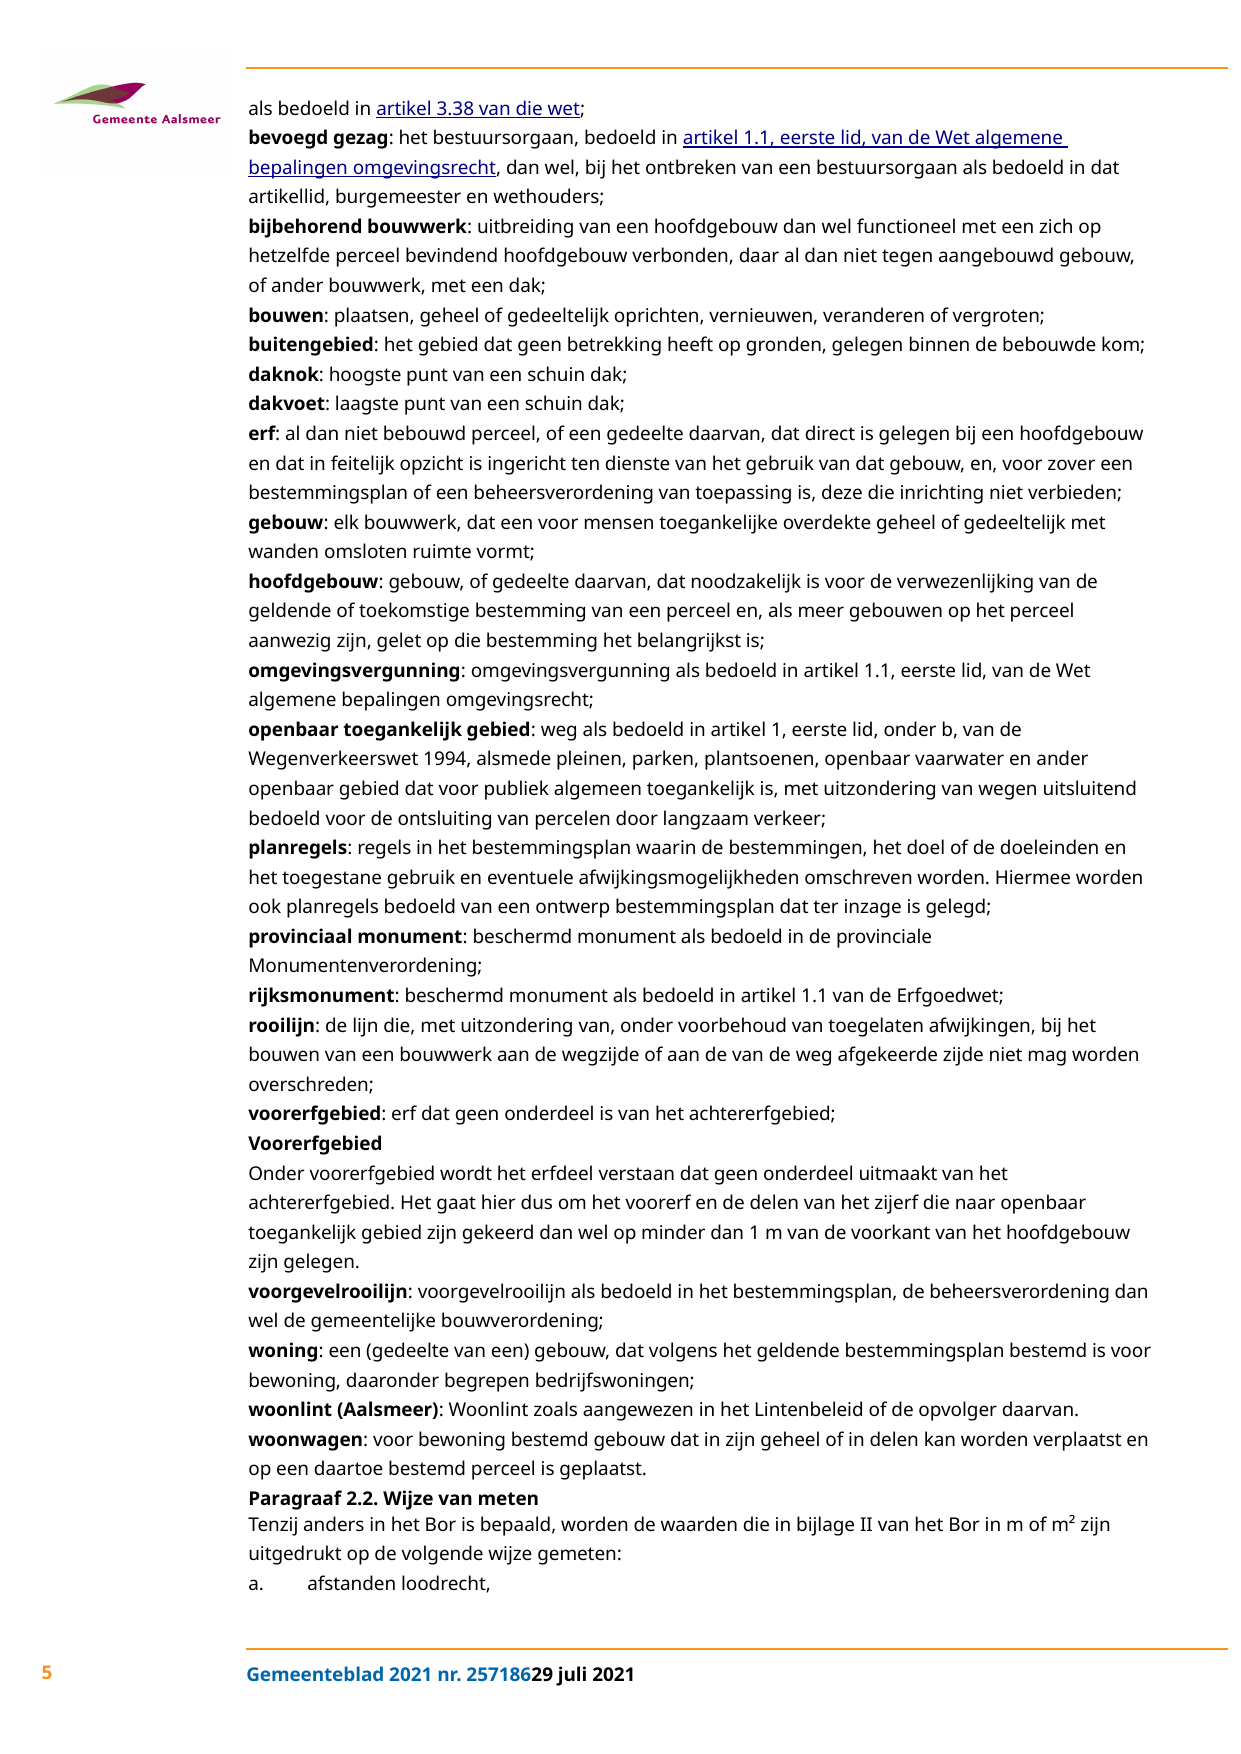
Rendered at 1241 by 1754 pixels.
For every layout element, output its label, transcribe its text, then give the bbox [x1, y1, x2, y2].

text planregels: regels in het bestemmingsplan waarin de bestemmingen, het doel of de doeleinden en het toegestane gebruik en eventuele afwijkingsmogelijkheden omschreven worden. Hiermee worden ook planregels bedoeld van een ontwerp bestemmingsplan dat ter inzage is gelegd; [248, 834, 1152, 919]
text Paragraaf 2.2. Wijze van meten [248, 1485, 1152, 1511]
text als bedoeld in artikel 3.38 van die wet; [248, 95, 1152, 121]
picture [41, 47, 231, 172]
text voorerfgebied: erf dat geen onderdeel is van het achtererfgebied; [248, 1101, 1152, 1126]
text erf: al dan niet bebouwd perceel, of een gedeelte daarvan, dat direct is gelegen bij een hoofdgebouw en dat in feitelijk opzicht is ingericht ten dienste van het gebruik van dat gebouw, en, voor zover een bestemmingsplan of een beheersverordening van toepassing is, deze die inrichting niet verbieden; [248, 420, 1152, 505]
text dakvoet: laagste punt van een schuin dak; [248, 391, 1152, 416]
text woonlint (Aalsmeer): Woonlint zoals aangewezen in het Lintenbeleid of de opvolger daarvan. [248, 1396, 1152, 1422]
text Tenzij anders in het Bor is bepaald, worden de waarden die in bijlage II van het Bor in m of m² zijn uitgedrukt op de volgende wijze gemeten: [248, 1511, 1152, 1566]
text gebouw: elk bouwwerk, dat een voor mensen toegankelijke overdekte geheel of gedeeltelijk met wanden omsloten ruimte vormt; [248, 509, 1152, 564]
text omgevingsvergunning: omgevingsvergunning als bedoeld in artikel 1.1, eerste lid, van de Wet algemene bepalingen omgevingsrecht; [248, 657, 1152, 712]
text rooilijn: de lijn die, met uitzondering van, onder voorbehoud van toegelaten afwijkingen, bij het bouwen van een bouwwerk aan de wegzijde of aan de van de weg afgekeerde zijde niet mag worden overschreden; [248, 1012, 1152, 1097]
text voorgevelrooilijn: voorgevelrooilijn als bedoeld in het bestemmingsplan, de beheersverordening dan wel de gemeentelijke bouwverordening; [248, 1278, 1152, 1333]
text daknok: hoogste punt van een schuin dak; [248, 361, 1152, 387]
text bevoegd gezag: het bestuursorgaan, bedoeld in artikel 1.1, eerste lid, van de Wet algemene bepalingen omgevingsrecht, dan wel, bij het ontbreken van een bestuursorgaan als bedoeld in dat artikellid, burgemeester en wethouders; [248, 124, 1152, 209]
text Voorerfgebied [248, 1130, 1152, 1156]
text bijbehorend bouwwerk: uitbreiding van een hoofdgebouw dan wel functioneel met een zich op hetzelfde perceel bevindend hoofdgebouw verbonden, daar al dan niet tegen aangebouwd gebouw, of ander bouwwerk, met een dak; [248, 213, 1152, 298]
text woonwagen: voor bewoning bestemd gebouw dat in zijn geheel of in delen kan worden verplaatst en op een daartoe bestemd perceel is geplaatst. [248, 1426, 1152, 1481]
text openbaar toegankelijk gebied: weg als bedoeld in artikel 1, eerste lid, onder b, van de Wegenverkeerswet 1994, alsmede pleinen, parken, plantsoenen, openbaar vaarwater en ander openbaar gebied dat voor publiek algemeen toegankelijk is, met uitzondering van wegen uitsluitend bedoeld voor de ontsluiting van percelen door langzaam verkeer; [248, 716, 1152, 831]
text buitengebied: het gebied dat geen betrekking heeft op gronden, gelegen binnen de bebouwde kom; [248, 331, 1152, 357]
text provinciaal monument: beschermd monument als bedoeld in de provinciale Monumentenverordening; [248, 923, 1152, 978]
text rijksmonument: beschermd monument als bedoeld in artikel 1.1 van de Erfgoedwet; [248, 982, 1152, 1008]
text Onder voorerfgebied wordt het erfdeel verstaan dat geen onderdeel uitmaakt van het achtererfgebied. Het gaat hier dus om het voorerf en de delen van het zijerf die naar openbaar toegankelijk gebied zijn gekeerd dan wel op minder dan 1 m van de voorkant van het hoofdgebouw zijn gelegen. [248, 1160, 1152, 1274]
text bouwen: plaatsen, geheel of gedeeltelijk oprichten, vernieuwen, veranderen of vergroten; [248, 302, 1152, 328]
list afstanden loodrecht, [248, 1570, 1152, 1596]
text woning: een (gedeelte van een) gebouw, dat volgens het geldende bestemmingsplan bestemd is voor bewoning, daaronder begrepen bedrijfswoningen; [248, 1337, 1152, 1393]
text hoofdgebouw: gebouw, of gedeelte daarvan, dat noodzakelijk is voor de verwezenlijking van de geldende of toekomstige bestemming van een perceel en, als meer gebouwen op het perceel aanwezig zijn, gelet op die bestemming het belangrijkst is; [248, 568, 1152, 653]
